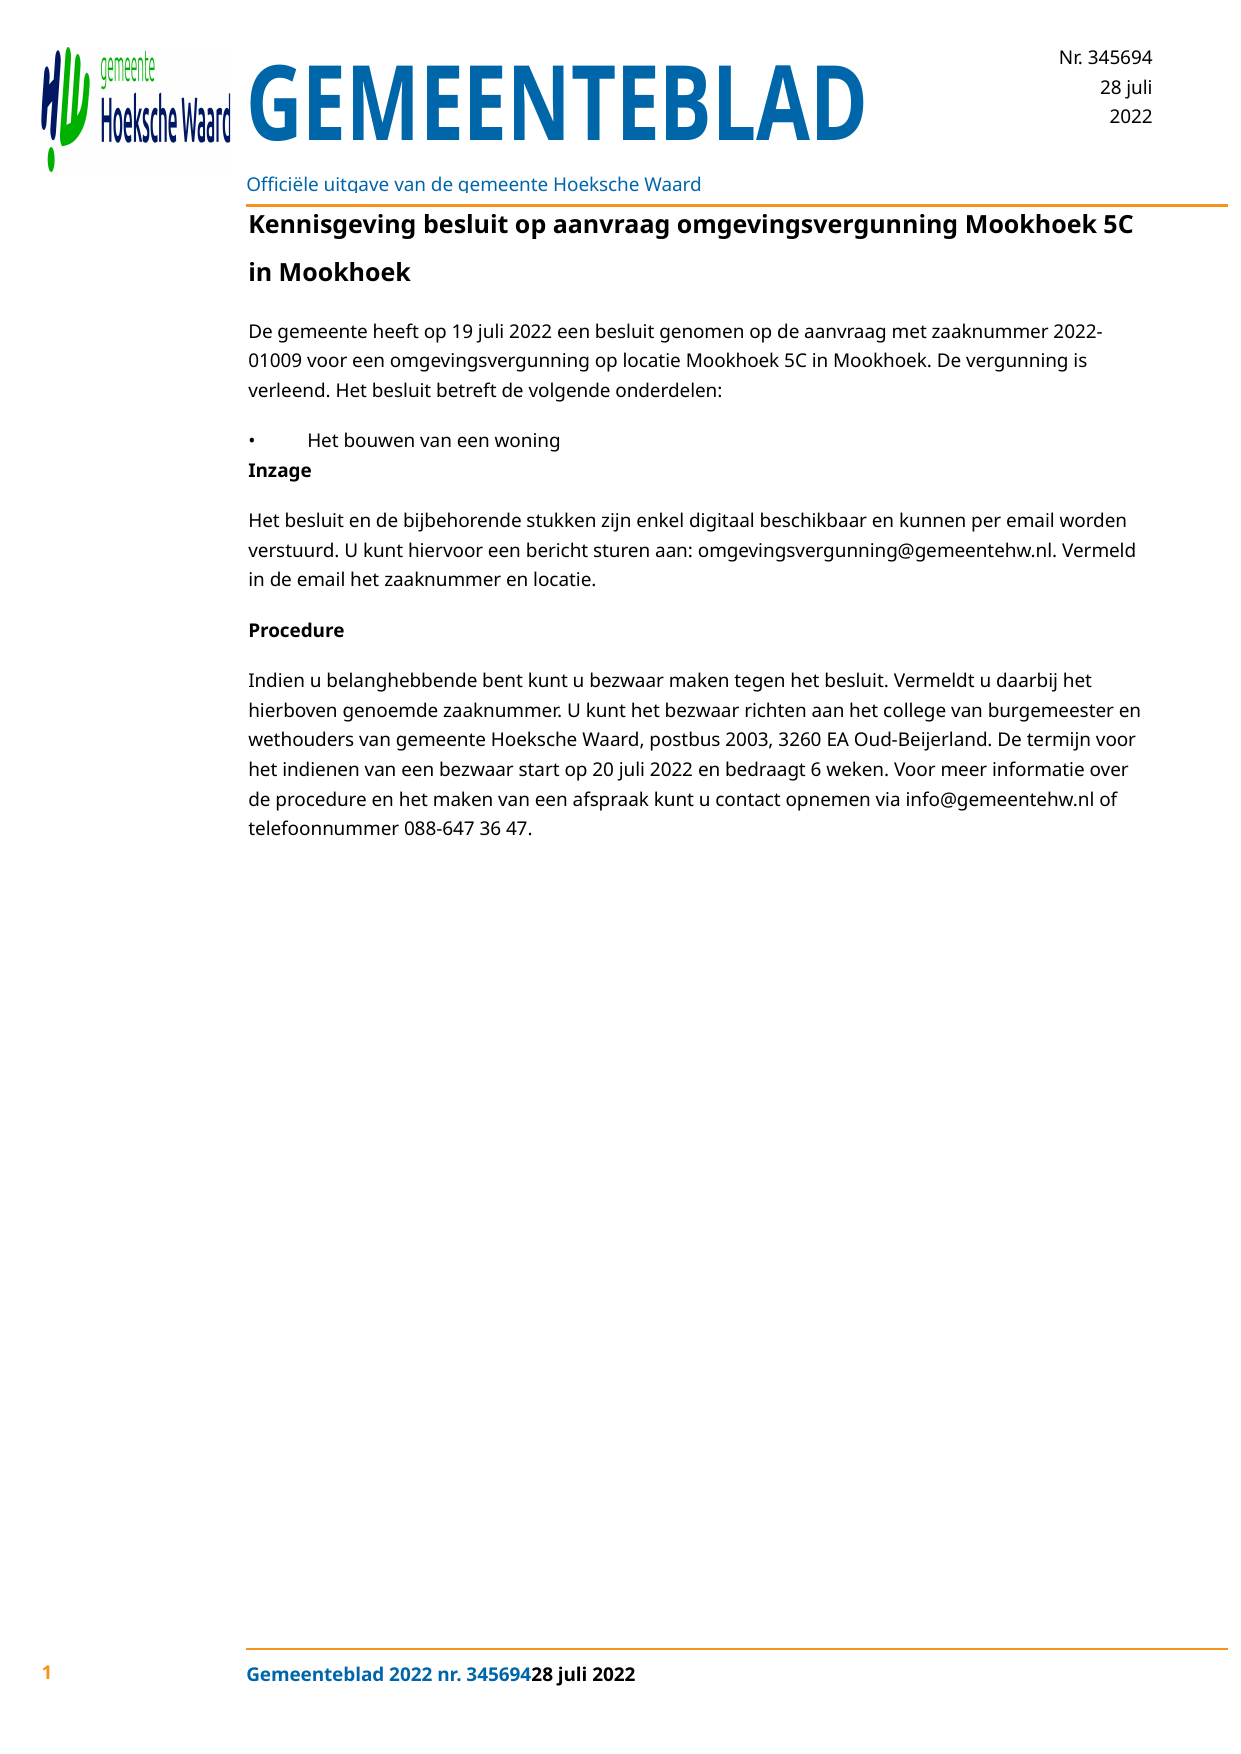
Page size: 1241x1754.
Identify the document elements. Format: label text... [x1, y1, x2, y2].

text De gemeente heeft op 19 juli 2022 een besluit genomen op de aanvraag met zaaknummer 2022-01009 voor een omgevingsvergunning op locatie Mookhoek 5C in Mookhoek. De vergunning is verleend. Het besluit betreft de volgende onderdelen: [248, 318, 1152, 403]
picture [41, 47, 231, 172]
text Indien u belanghebbende bent kunt u bezwaar maken tegen het besluit. Vermeldt u daarbij het hierboven genoemde zaaknummer. U kunt het bezwaar richten aan het college van burgemeester en wethouders van gemeente Hoeksche Waard, postbus 2003, 3260 EA Oud-Beijerland. De termijn voor het indienen van een bezwaar start op 20 juli 2022 en bedraagt 6 weken. Voor meer informatie over de procedure en het maken van een afspraak kunt u contact opnemen via info@gemeentehw.nl of telefoonnummer 088-647 36 47. [248, 667, 1152, 841]
text Kennisgeving besluit op aanvraag omgevingsvergunning Mookhoek 5C in Mookhoek [248, 207, 1152, 288]
text Het besluit en de bijbehorende stukken zijn enkel digitaal beschikbaar en kunnen per email worden verstuurd. U kunt hiervoor een bericht sturen aan: omgevingsvergunning@gemeentehw.nl. Vermeld in de email het zaaknummer en locatie. [248, 507, 1152, 592]
text Procedure [248, 617, 1152, 643]
list Het bouwen van een woning [248, 427, 1152, 453]
text Inzage [248, 457, 1152, 483]
